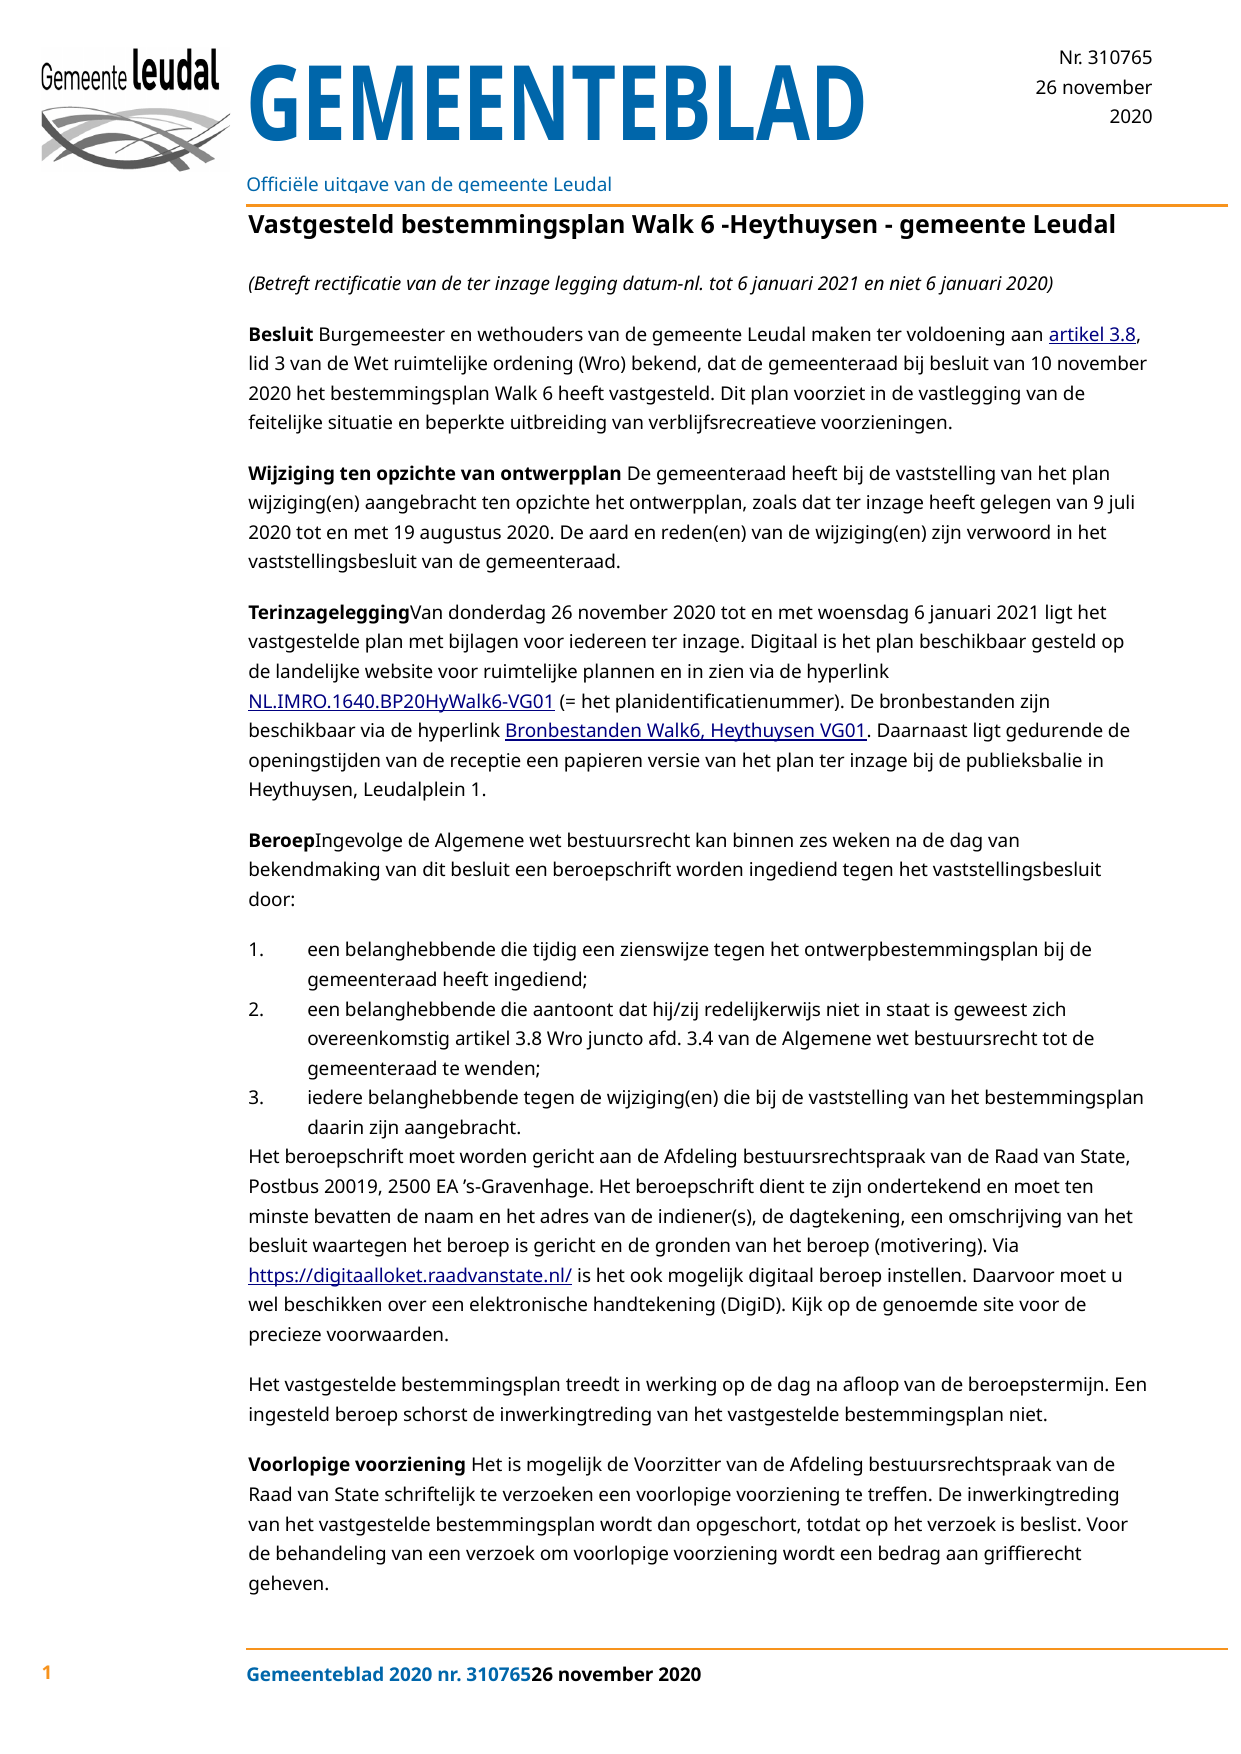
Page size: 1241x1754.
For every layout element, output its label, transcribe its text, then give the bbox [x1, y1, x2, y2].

text Het vastgestelde bestemmingsplan treedt in werking op de dag na afloop van de beroepstermijn. Een ingesteld beroep schorst de inwerkingtreding van het vastgestelde bestemmingsplan niet. [248, 1372, 1152, 1427]
list een belanghebbende die aantoont dat hij/zij redelijkerwijs niet in staat is geweest zich overeenkomstig artikel 3.8 Wro juncto afd. 3.4 van de Algemene wet bestuursrecht tot de gemeenteraad te wenden; [248, 996, 1152, 1081]
list iedere belanghebbende tegen de wijziging(en) die bij de vaststelling van het bestemmingsplan daarin zijn aangebracht. [248, 1084, 1152, 1140]
text BeroepIngevolge de Algemene wet bestuursrecht kan binnen zes weken na de dag van bekendmaking van dit besluit een beroepschrift worden ingediend tegen het vaststellingsbesluit door: [248, 827, 1152, 912]
list een belanghebbende die tijdig een zienswijze tegen het ontwerpbestemmingsplan bij de gemeenteraad heeft ingediend; [248, 937, 1152, 992]
picture [41, 47, 231, 172]
text Voorlopige voorziening Het is mogelijk de Voorzitter van de Afdeling bestuursrechtspraak van de Raad van State schriftelijk te verzoeken een voorlopige voorziening te treffen. De inwerkingtreding van het vastgestelde bestemmingsplan wordt dan opgeschort, totdat op het verzoek is beslist. Voor de behandeling van een verzoek om voorlopige voorziening wordt een bedrag aan griffierecht geheven. [248, 1452, 1152, 1596]
text Wijziging ten opzichte van ontwerpplan De gemeenteraad heeft bij de vaststelling van het plan wijziging(en) aangebracht ten opzichte het ontwerpplan, zoals dat ter inzage heeft gelegen van 9 juli 2020 tot en met 19 augustus 2020. De aard en reden(en) van de wijziging(en) zijn verwoord in het vaststellingsbesluit van de gemeenteraad. [248, 460, 1152, 574]
text (Betreft rectificatie van de ter inzage legging datum-nl. tot 6 januari 2021 en niet 6 januari 2020) [248, 270, 1152, 296]
text TerinzageleggingVan donderdag 26 november 2020 tot en met woensdag 6 januari 2021 ligt het vastgestelde plan met bijlagen voor iedereen ter inzage. Digitaal is het plan beschikbaar gesteld op de landelijke website voor ruimtelijke plannen en in zien via de hyperlink NL.IMRO.1640.BP20HyWalk6-VG01 (= het planidentificatienummer). De bronbestanden zijn beschikbaar via de hyperlink Bronbestanden Walk6, Heythuysen VG01. Daarnaast ligt gedurende de openingstijden van de receptie een papieren versie van het plan ter inzage bij de publieksbalie in Heythuysen, Leudalplein 1. [248, 599, 1152, 802]
text Besluit Burgemeester en wethouders van de gemeente Leudal maken ter voldoening aan artikel 3.8, lid 3 van de Wet ruimtelijke ordening (Wro) bekend, dat de gemeenteraad bij besluit van 10 november 2020 het bestemmingsplan Walk 6 heeft vastgesteld. Dit plan voorziet in de vastlegging van de feitelijke situatie en beperkte uitbreiding van verblijfsrecreatieve voorzieningen. [248, 321, 1152, 435]
text Het beroepschrift moet worden gericht aan de Afdeling bestuursrechtspraak van de Raad van State, Postbus 20019, 2500 EA ’s-Gravenhage. Het beroepschrift dient te zijn ondertekend en moet ten minste bevatten de naam en het adres van de indiener(s), de dagtekening, een omschrijving van het besluit waartegen het beroep is gericht en de gronden van het beroep (motivering). Via https://digitaalloket.raadvanstate.nl/ is het ook mogelijk digitaal beroep instellen. Daarvoor moet u wel beschikken over een elektronische handtekening (DigiD). Kijk op de genoemde site voor de precieze voorwaarden. [248, 1144, 1152, 1347]
text Vastgesteld bestemmingsplan Walk 6 -Heythuysen - gemeente Leudal [248, 207, 1152, 241]
